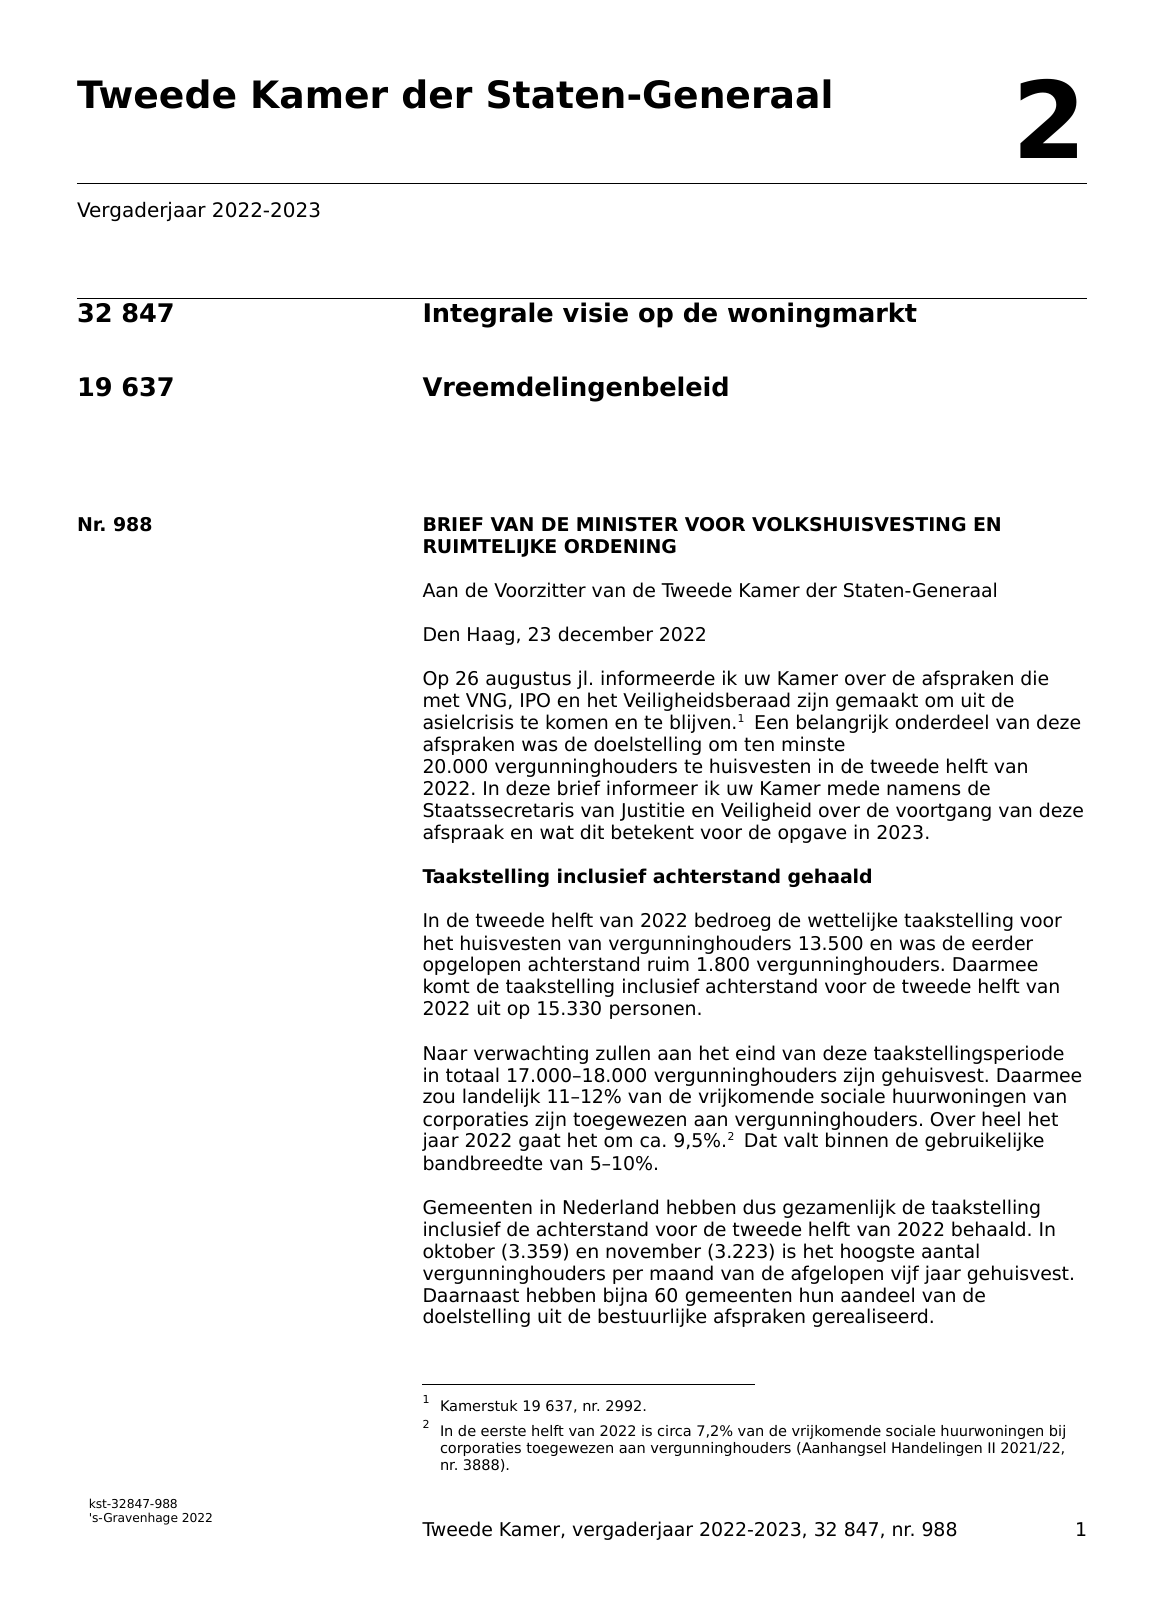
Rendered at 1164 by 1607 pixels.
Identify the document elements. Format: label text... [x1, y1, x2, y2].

table_header 2 [886, 59, 1087, 183]
subtitle 19 637 Vreemdelingenbeleid [77, 373, 1087, 403]
text kst-32847-988 [88, 1497, 323, 1511]
text In de tweede helft van 2022 bedroeg de wettelijke taakstelling voor het huisvesten van vergunninghouders 13.500 en was de eerder opgelopen achterstand ruim 1.800 vergunninghouders. Daarmee komt de taakstelling inclusief achterstand voor de tweede helft van 2022 uit op 15.330 personen. [422, 910, 1087, 1020]
text In de eerste helft van 2022 is circa 7,2% van de vrijkomende sociale huurwoningen bij corporaties toegewezen aan vergunninghouders (Aanhangsel Handelingen II 2021/22, nr. 3888). [422, 1418, 1087, 1474]
subtitle Taakstelling inclusief achterstand gehaald [422, 866, 1087, 888]
table_cell Vergaderjaar 2022-2023 [77, 184, 1087, 298]
text Gemeenten in Nederland hebben dus gezamenlijk de taakstelling inclusief de achterstand voor de tweede helft van 2022 behaald. In oktober (3.359) en november (3.223) is het hoogste aantal vergunninghouders per maand van de afgelopen vijf jaar gehuisvest. Daarnaast hebben bijna 60 gemeenten hun aandeel van de doelstelling uit de bestuurlijke afspraken gerealiseerd. [422, 1197, 1087, 1328]
text Naar verwachting zullen aan het eind van deze taakstellingsperiode in totaal 17.000–18.000 vergunninghouders zijn gehuisvest. Daarmee zou landelijk 11–12% van de vrijkomende sociale huurwoningen van corporaties zijn toegewezen aan vergunninghouders. Over heel het jaar 2022 gaat het om ca. 9,5%. Dat valt binnen de gebruikelijke bandbreedte van 5–10%. [422, 1042, 1087, 1174]
text Op 26 augustus jl. informeerde ik uw Kamer over de afspraken die met VNG, IPO en het Veiligheidsberaad zijn gemaakt om uit de asielcrisis te komen en te blijven. Een belangrijk onderdeel van deze afspraken was de doelstelling om ten minste 20.000 vergunninghouders te huisvesten in de tweede helft van 2022. In deze brief informeer ik uw Kamer mede namens de Staatssecretaris van Justitie en Veiligheid over de voortgang van deze afspraak en wat dit betekent voor de opgave in 2023. [422, 668, 1087, 844]
subtitle Nr. 988 BRIEF VAN DE MINISTER VOOR VOLKSHUISVESTING EN RUIMTELIJKE ORDENING [77, 514, 1087, 558]
text 's-Gravenhage 2022 [88, 1511, 323, 1525]
text Den Haag, 23 december 2022 [422, 624, 1087, 646]
table_header Tweede Kamer der Staten-Generaal [77, 59, 886, 183]
subtitle 32 847 Integrale visie op de woningmarkt [77, 299, 1087, 329]
text Aan de Voorzitter van de Tweede Kamer der Staten-Generaal [422, 580, 1087, 602]
text Kamerstuk 19 637, nr. 2992. [422, 1393, 1087, 1416]
